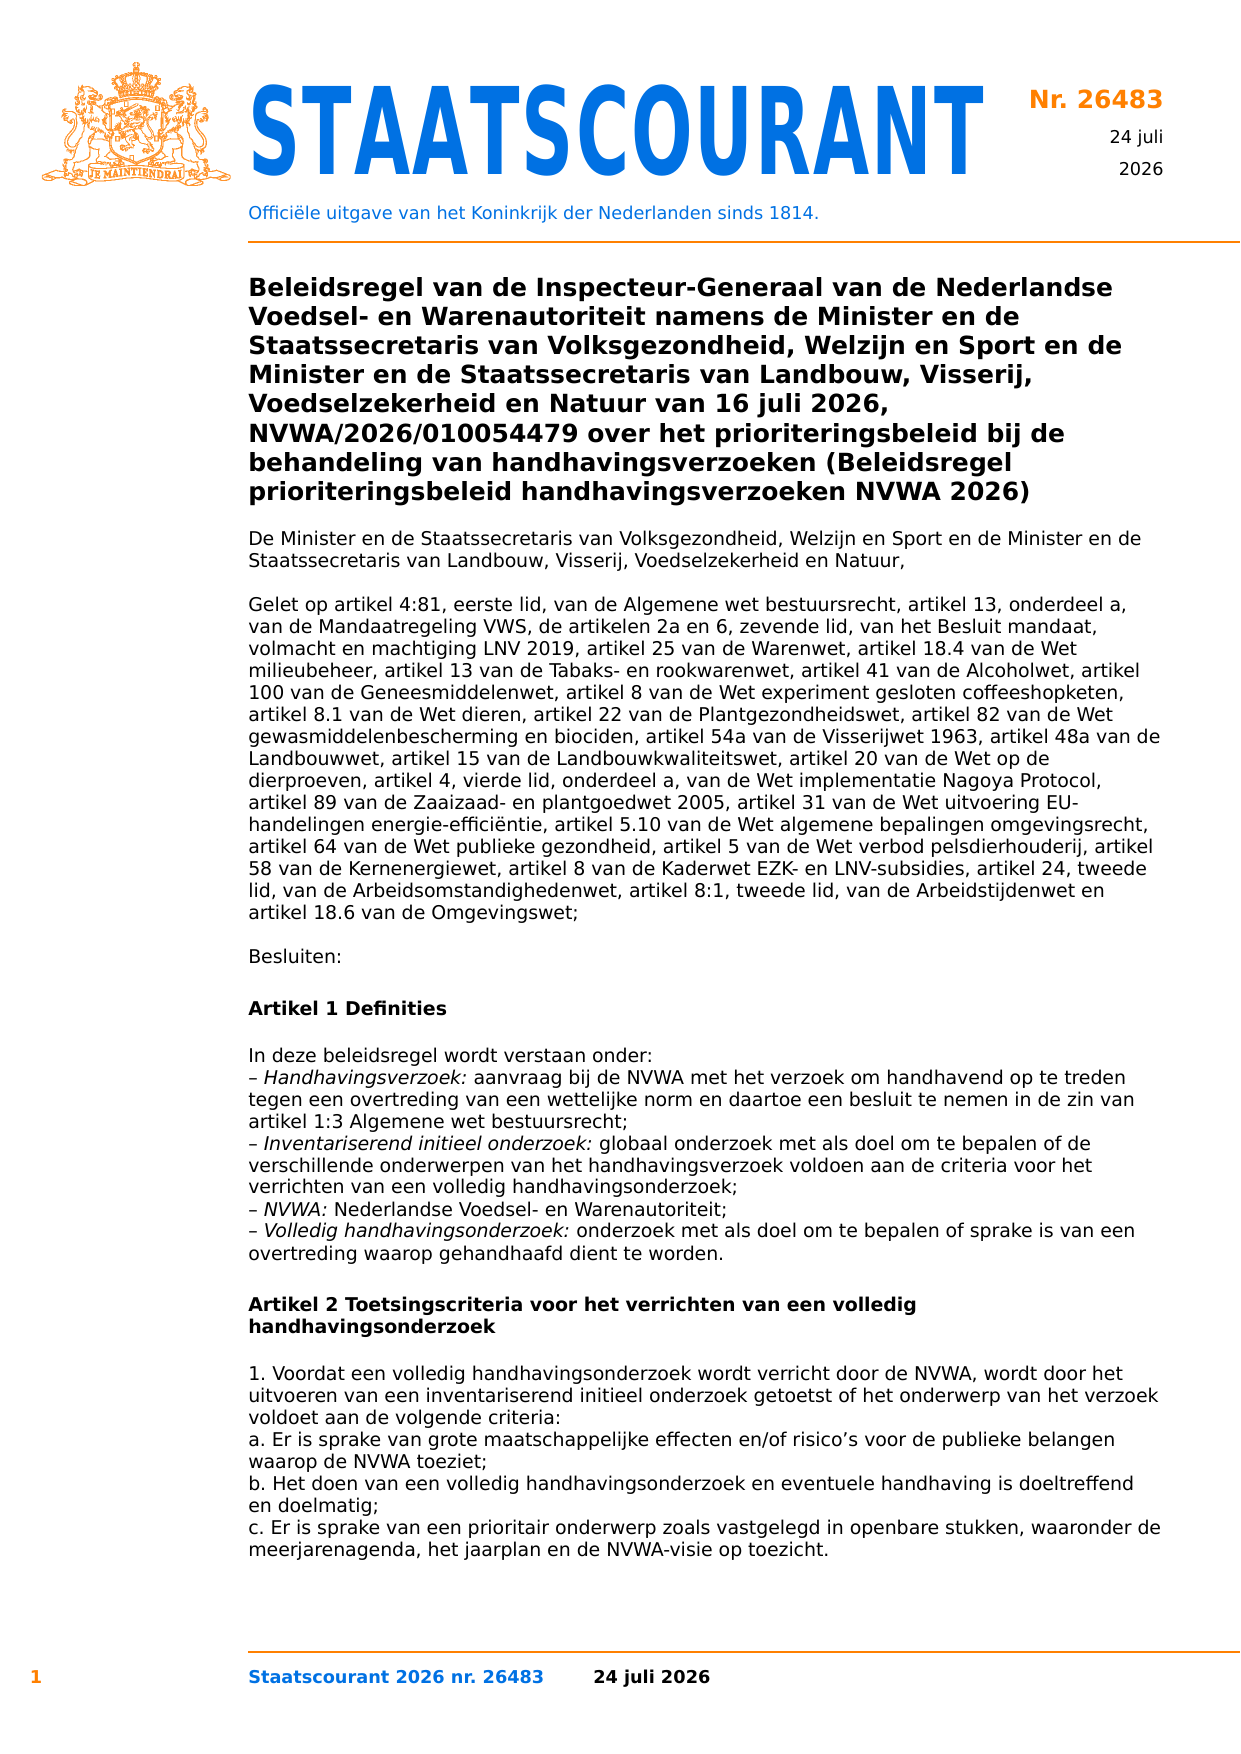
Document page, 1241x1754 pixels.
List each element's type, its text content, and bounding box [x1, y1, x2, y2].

subtitle Artikel 1 Definities [248, 998, 1163, 1019]
text In deze beleidsregel wordt verstaan onder: [248, 1044, 1163, 1067]
text b. Het doen van een volledig handhavingsonderzoek en eventuele handhaving is doeltreffend en doelmatig; [248, 1473, 1163, 1517]
text 1. Voordat een volledig handhavingsonderzoek wordt verricht door de NVWA, wordt door het uitvoeren van een inventariserend initieel onderzoek getoetst of het onderwerp van het verzoek voldoet aan de volgende criteria: [248, 1363, 1163, 1429]
subtitle Artikel 2 Toetsingscriteria voor het verrichten van een volledig handhavingsonderzoek [248, 1294, 1163, 1338]
text – NVWA: Nederlandse Voedsel- en Warenautoriteit; [248, 1198, 1163, 1220]
text a. Er is sprake van grote maatschappelijke effecten en/of risico’s voor de publieke belangen waarop de NVWA toeziet; [248, 1429, 1163, 1473]
text c. Er is sprake van een prioritair onderwerp zoals vastgelegd in openbare stukken, waaronder de meerjarenagenda, het jaarplan en de NVWA-visie op toezicht. [248, 1517, 1163, 1561]
subtitle Beleidsregel van de Inspecteur-Generaal van de Nederlandse Voedsel- en Warenautoriteit namens de Minister en de Staatssecretaris van Volksgezondheid, Welzijn en Sport en de Minister en de Staatssecretaris van Landbouw, Visserij, Voedselzekerheid en Natuur van 16 juli 2026, NVWA/2026/010054479 over het prioriteringsbeleid bij de behandeling van handhavingsverzoeken (Beleidsregel prioriteringsbeleid handhavingsverzoeken NVWA 2026) [248, 273, 1163, 506]
text Gelet op artikel 4:81, eerste lid, van de Algemene wet bestuursrecht, artikel 13, onderdeel a, van de Mandaatregeling VWS, de artikelen 2a en 6, zevende lid, van het Besluit mandaat, volmacht en machtiging LNV 2019, artikel 25 van de Warenwet, artikel 18.4 van de Wet milieubeheer, artikel 13 van de Tabaks- en rookwarenwet, artikel 41 van de Alcoholwet, artikel 100 van de Geneesmiddelenwet, artikel 8 van de Wet experiment gesloten coffeeshopketen, artikel 8.1 van de Wet dieren, artikel 22 van de Plantgezondheidswet, artikel 82 van de Wet gewasmiddelenbescherming en biociden, artikel 54a van de Visserijwet 1963, artikel 48a van de Landbouwwet, artikel 15 van de Landbouwkwaliteitswet, artikel 20 van de Wet op de dierproeven, artikel 4, vierde lid, onderdeel a, van de Wet implementatie Nagoya Protocol, artikel 89 van de Zaaizaad- en plantgoedwet 2005, artikel 31 van de Wet uitvoering EU-handelingen energie-efficiëntie, artikel 5.10 van de Wet algemene bepalingen omgevingsrecht, artikel 64 van de Wet publieke gezondheid, artikel 5 van de Wet verbod pelsdierhouderij, artikel 58 van de Kernenergiewet, artikel 8 van de Kaderwet EZK- en LNV-subsidies, artikel 24, tweede lid, van de Arbeidsomstandighedenwet, artikel 8:1, tweede lid, van de Arbeidstijdenwet en artikel 18.6 van de Omgevingswet; [248, 594, 1163, 924]
table_header STAATSCOURANT [248, 62, 998, 203]
table_header [25, 62, 248, 241]
table_cell Officiële uitgave van het Koninkrijk der Nederlanden sinds 1814. [248, 203, 1240, 241]
text Besluiten: [248, 946, 1163, 968]
picture [41, 62, 231, 186]
text – Volledig handhavingsonderzoek: onderzoek met als doel om te bepalen of sprake is van een overtreding waarop gehandhaafd dient te worden. [248, 1220, 1163, 1264]
text De Minister en de Staatssecretaris van Volksgezondheid, Welzijn en Sport en de Minister en de Staatssecretaris van Landbouw, Visserij, Voedselzekerheid en Natuur, [248, 528, 1163, 572]
table_header Nr. 26483 [998, 62, 1240, 121]
text – Handhavingsverzoek: aanvraag bij de NVWA met het verzoek om handhavend op te treden tegen een overtreding van een wettelijke norm en daartoe een besluit te nemen in de zin van artikel 1:3 Algemene wet bestuursrecht; [248, 1067, 1163, 1132]
text – Inventariserend initieel onderzoek: globaal onderzoek met als doel om te bepalen of de verschillende onderwerpen van het handhavingsverzoek voldoen aan de criteria voor het verrichten van een volledig handhavingsonderzoek; [248, 1132, 1163, 1198]
table_cell 24 juli [998, 121, 1240, 153]
table_cell 2026 [998, 153, 1240, 203]
